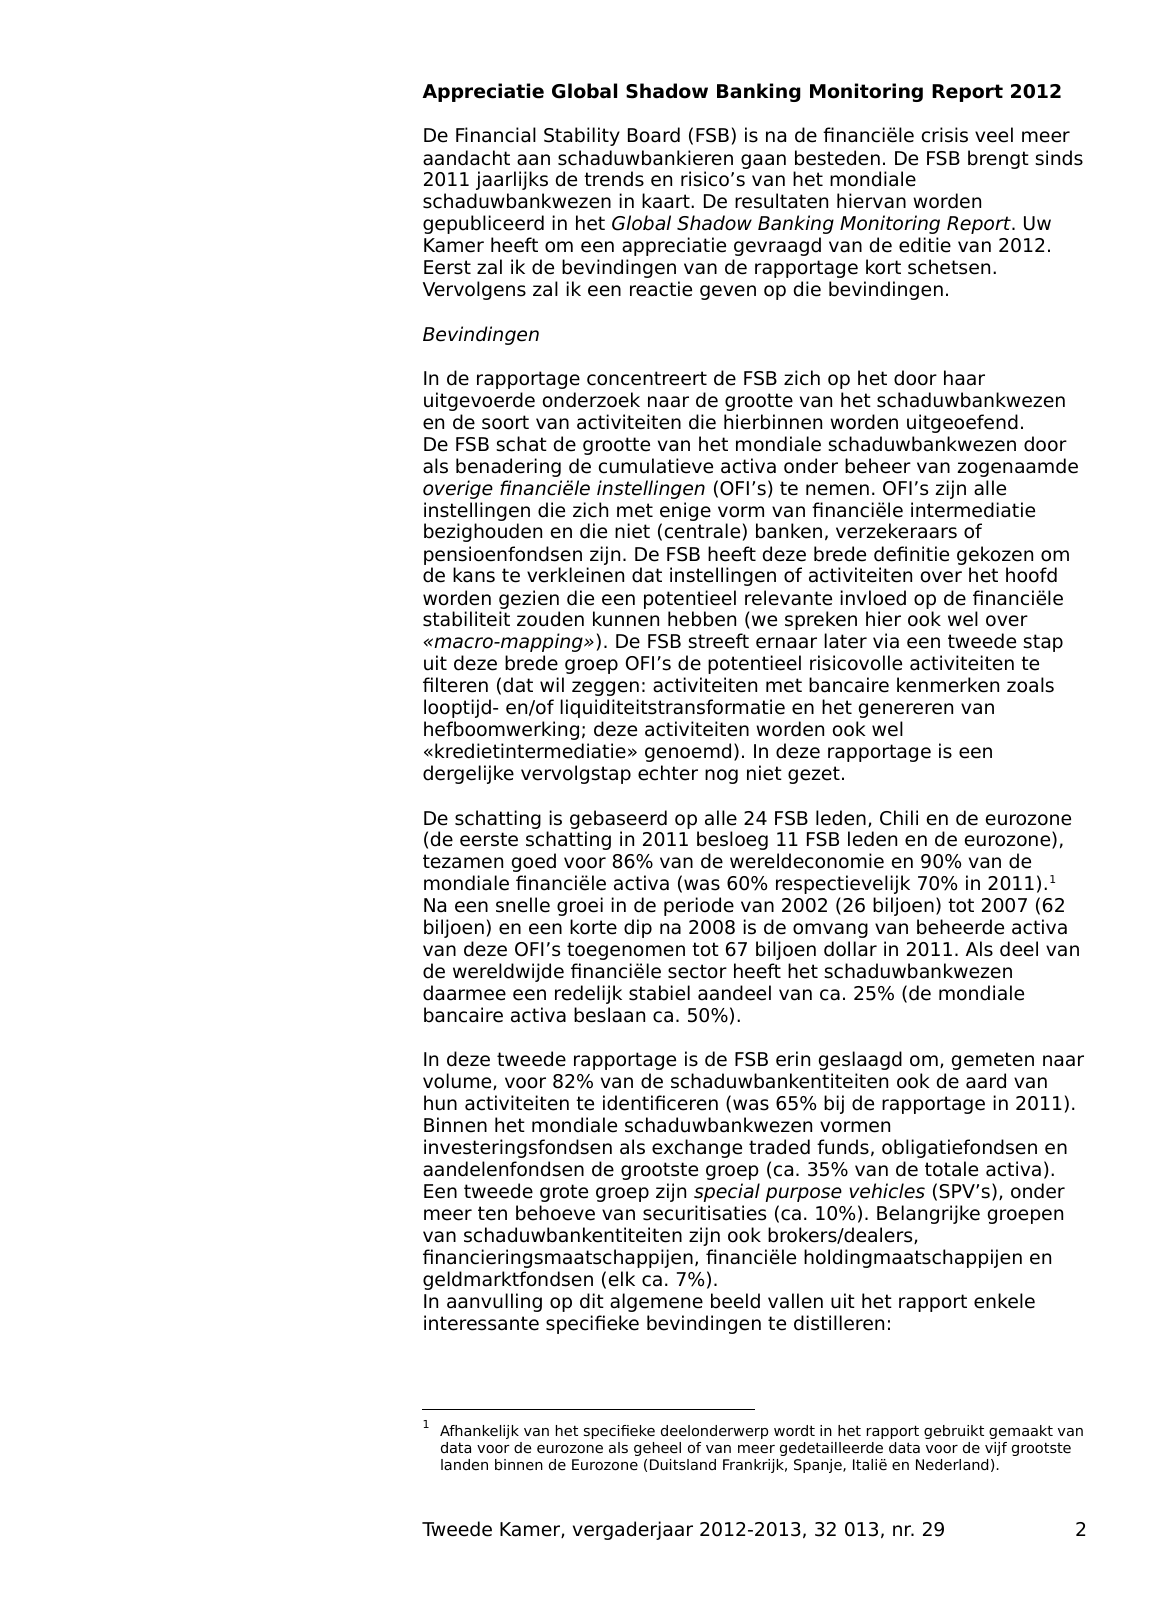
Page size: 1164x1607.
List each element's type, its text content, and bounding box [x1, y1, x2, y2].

text In deze tweede rapportage is de FSB erin geslaagd om, gemeten naar volume, voor 82% van de schaduwbankentiteiten ook de aard van hun activiteiten te identificeren (was 65% bij de rapportage in 2011). Binnen het mondiale schaduwbankwezen vormen investeringsfondsen als exchange traded funds, obligatiefondsen en aandelenfondsen de grootste groep (ca. 35% van de totale activa). Een tweede grote groep zijn special purpose vehicles (SPV’s), onder meer ten behoeve van securitisaties (ca. 10%). Belangrijke groepen van schaduwbankentiteiten zijn ook brokers/dealers, financieringsmaatschappijen, financiële holdingmaatschappijen en geldmarktfondsen (elk ca. 7%). [422, 1049, 1087, 1291]
text In de rapportage concentreert de FSB zich op het door haar uitgevoerde onderzoek naar de grootte van het schaduwbankwezen en de soort van activiteiten die hierbinnen worden uitgeoefend. [422, 368, 1087, 433]
subtitle Bevindingen [422, 323, 1087, 345]
subtitle Appreciatie Global Shadow Banking Monitoring Report 2012 [422, 81, 1087, 103]
text Afhankelijk van het specifieke deelonderwerp wordt in het rapport gebruikt gemaakt van data voor de eurozone als geheel of van meer gedetailleerde data voor de vijf grootste landen binnen de Eurozone (Duitsland Frankrijk, Spanje, Italië en Nederland). [422, 1418, 1087, 1474]
text In aanvulling op dit algemene beeld vallen uit het rapport enkele interessante specifieke bevindingen te distilleren: [422, 1291, 1087, 1335]
text De Financial Stability Board (FSB) is na de financiële crisis veel meer aandacht aan schaduwbankieren gaan besteden. De FSB brengt sinds 2011 jaarlijks de trends en risico’s van het mondiale schaduwbankwezen in kaart. De resultaten hiervan worden gepubliceerd in het Global Shadow Banking Monitoring Report. Uw Kamer heeft om een appreciatie gevraagd van de editie van 2012. Eerst zal ik de bevindingen van de rapportage kort schetsen. Vervolgens zal ik een reactie geven op die bevindingen. [422, 125, 1087, 301]
text De FSB schat de grootte van het mondiale schaduwbankwezen door als benadering de cumulatieve activa onder beheer van zogenaamde overige financiële instellingen (OFI’s) te nemen. OFI’s zijn alle instellingen die zich met enige vorm van financiële intermediatie bezighouden en die niet (centrale) banken, verzekeraars of pensioenfondsen zijn. De FSB heeft deze brede definitie gekozen om de kans te verkleinen dat instellingen of activiteiten over het hoofd worden gezien die een potentieel relevante invloed op de financiële stabiliteit zouden kunnen hebben (we spreken hier ook wel over «macro-mapping»). De FSB streeft ernaar later via een tweede stap uit deze brede groep OFI’s de potentieel risicovolle activiteiten te filteren (dat wil zeggen: activiteiten met bancaire kenmerken zoals looptijd- en/of liquiditeitstransformatie en het genereren van hefboomwerking; deze activiteiten worden ook wel «kredietintermediatie» genoemd). In deze rapportage is een dergelijke vervolgstap echter nog niet gezet. [422, 433, 1087, 785]
text De schatting is gebaseerd op alle 24 FSB leden, Chili en de eurozone (de eerste schatting in 2011 besloeg 11 FSB leden en de eurozone), tezamen goed voor 86% van de wereldeconomie en 90% van de mondiale financiële activa (was 60% respectievelijk 70% in 2011). Na een snelle groei in de periode van 2002 (26 biljoen) tot 2007 (62 biljoen) en een korte dip na 2008 is de omvang van beheerde activa van deze OFI’s toegenomen tot 67 biljoen dollar in 2011. Als deel van de wereldwijde financiële sector heeft het schaduwbankwezen daarmee een redelijk stabiel aandeel van ca. 25% (de mondiale bancaire activa beslaan ca. 50%). [422, 807, 1087, 1027]
